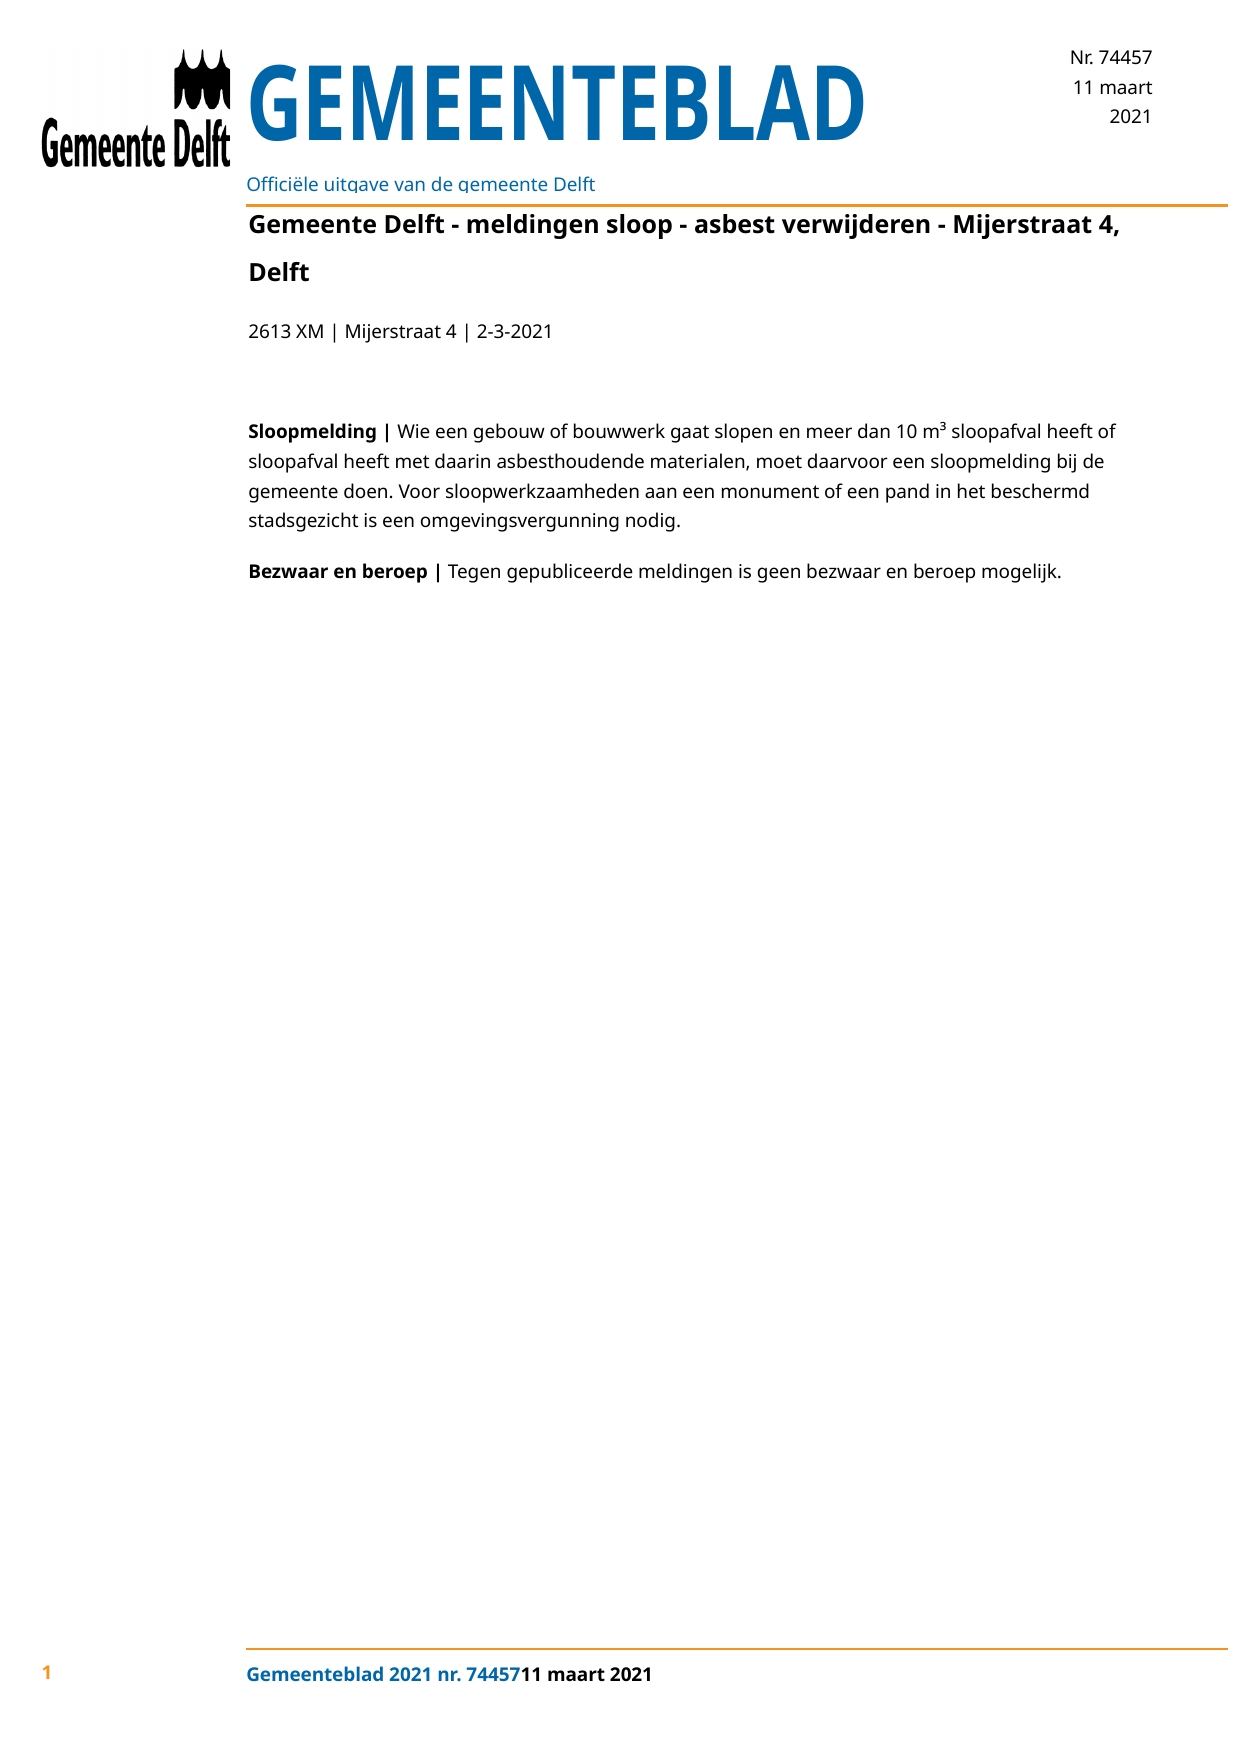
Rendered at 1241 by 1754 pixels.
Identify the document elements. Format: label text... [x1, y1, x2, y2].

text Gemeente Delft - meldingen sloop - asbest verwijderen - Mijerstraat 4, Delft [248, 207, 1152, 288]
text Bezwaar en beroep | Tegen gepubliceerde meldingen is geen bezwaar en beroep mogelijk. [248, 558, 1152, 584]
text 2613 XM | Mijerstraat 4 | 2-3-2021 [248, 318, 1152, 344]
picture [41, 47, 231, 172]
text Sloopmelding | Wie een gebouw of bouwwerk gaat slopen en meer dan 10 m³ sloopafval heeft of sloopafval heeft met daarin asbesthoudende materialen, moet daarvoor een sloopmelding bij de gemeente doen. Voor sloopwerkzaamheden aan een monument of een pand in het beschermd stadsgezicht is een omgevingsvergunning nodig. [248, 419, 1152, 533]
